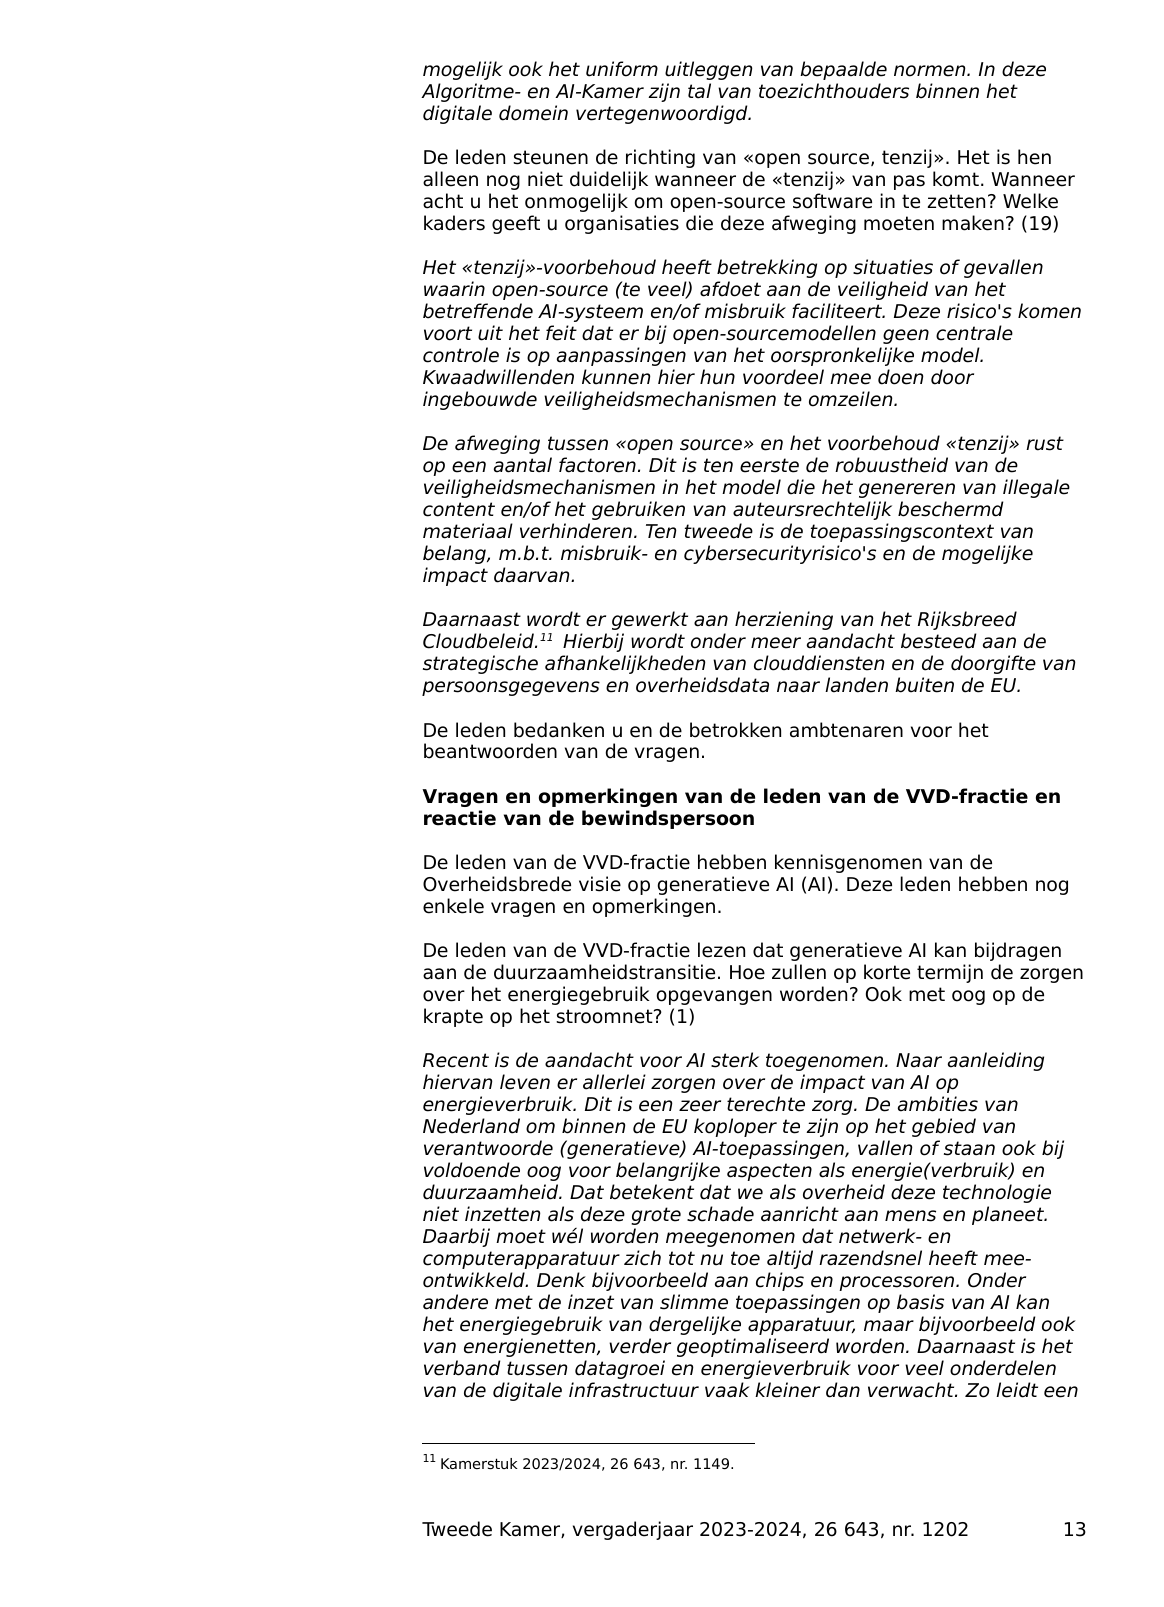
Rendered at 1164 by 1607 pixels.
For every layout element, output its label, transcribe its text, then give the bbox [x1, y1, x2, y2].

text Het «tenzij»-voorbehoud heeft betrekking op situaties of gevallen waarin open-source (te veel) afdoet aan de veiligheid van het betreffende AI-systeem en/of misbruik faciliteert. Deze risico's komen voort uit het feit dat er bij open-sourcemodellen geen centrale controle is op aanpassingen van het oorspronkelijke model. Kwaadwillenden kunnen hier hun voordeel mee doen door ingebouwde veiligheidsmechanismen te omzeilen. [422, 257, 1087, 411]
text De leden bedanken u en de betrokken ambtenaren voor het beantwoorden van de vragen. [422, 719, 1087, 763]
text De leden van de VVD-fractie hebben kennisgenomen van de Overheidsbrede visie op generatieve AI (AI). Deze leden hebben nog enkele vragen en opmerkingen. [422, 852, 1087, 918]
text De leden steunen de richting van «open source, tenzij». Het is hen alleen nog niet duidelijk wanneer de «tenzij» van pas komt. Wanneer acht u het onmogelijk om open-source software in te zetten? Welke kaders geeft u organisaties die deze afweging moeten maken? (19) [422, 147, 1087, 235]
text Daarnaast wordt er gewerkt aan herziening van het Rijksbreed Cloudbeleid. Hierbij wordt onder meer aandacht besteed aan de strategische afhankelijkheden van clouddiensten en de doorgifte van persoonsgegevens en overheidsdata naar landen buiten de EU. [422, 609, 1087, 697]
text De leden van de VVD-fractie lezen dat generatieve AI kan bijdragen aan de duurzaamheidstransitie. Hoe zullen op korte termijn de zorgen over het energiegebruik opgevangen worden? Ook met oog op de krapte op het stroomnet? (1) [422, 940, 1087, 1028]
text mogelijk ook het uniform uitleggen van bepaalde normen. In deze Algoritme- en AI-Kamer zijn tal van toezichthouders binnen het digitale domein vertegenwoordigd. [422, 59, 1087, 125]
text Recent is de aandacht voor AI sterk toegenomen. Naar aanleiding hiervan leven er allerlei zorgen over de impact van AI op energieverbruik. Dit is een zeer terechte zorg. De ambities van Nederland om binnen de EU koploper te zijn op het gebied van verantwoorde (generatieve) AI-toepassingen, vallen of staan ook bij voldoende oog voor belangrijke aspecten als energie(verbruik) en duurzaamheid. Dat betekent dat we als overheid deze technologie niet inzetten als deze grote schade aanricht aan mens en planeet. Daarbij moet wél worden meegenomen dat netwerk- en computerapparatuur zich tot nu toe altijd razendsnel heeft mee-ontwikkeld. Denk bijvoorbeeld aan chips en processoren. Onder andere met de inzet van slimme toepassingen op basis van AI kan het energiegebruik van dergelijke apparatuur, maar bijvoorbeeld ook van energienetten, verder geoptimaliseerd worden. Daarnaast is het verband tussen datagroei en energieverbruik voor veel onderdelen van de digitale infrastructuur vaak kleiner dan verwacht. Zo leidt een [422, 1050, 1087, 1402]
subtitle Vragen en opmerkingen van de leden van de VVD-fractie en reactie van de bewindspersoon [422, 786, 1087, 829]
text De afweging tussen «open source» en het voorbehoud «tenzij» rust op een aantal factoren. Dit is ten eerste de robuustheid van de veiligheidsmechanismen in het model die het genereren van illegale content en/of het gebruiken van auteursrechtelijk beschermd materiaal verhinderen. Ten tweede is de toepassingscontext van belang, m.b.t. misbruik- en cybersecurityrisico's en de mogelijke impact daarvan. [422, 433, 1087, 587]
text Kamerstuk 2023/2024, 26 643, nr. 1149. [422, 1452, 1087, 1474]
